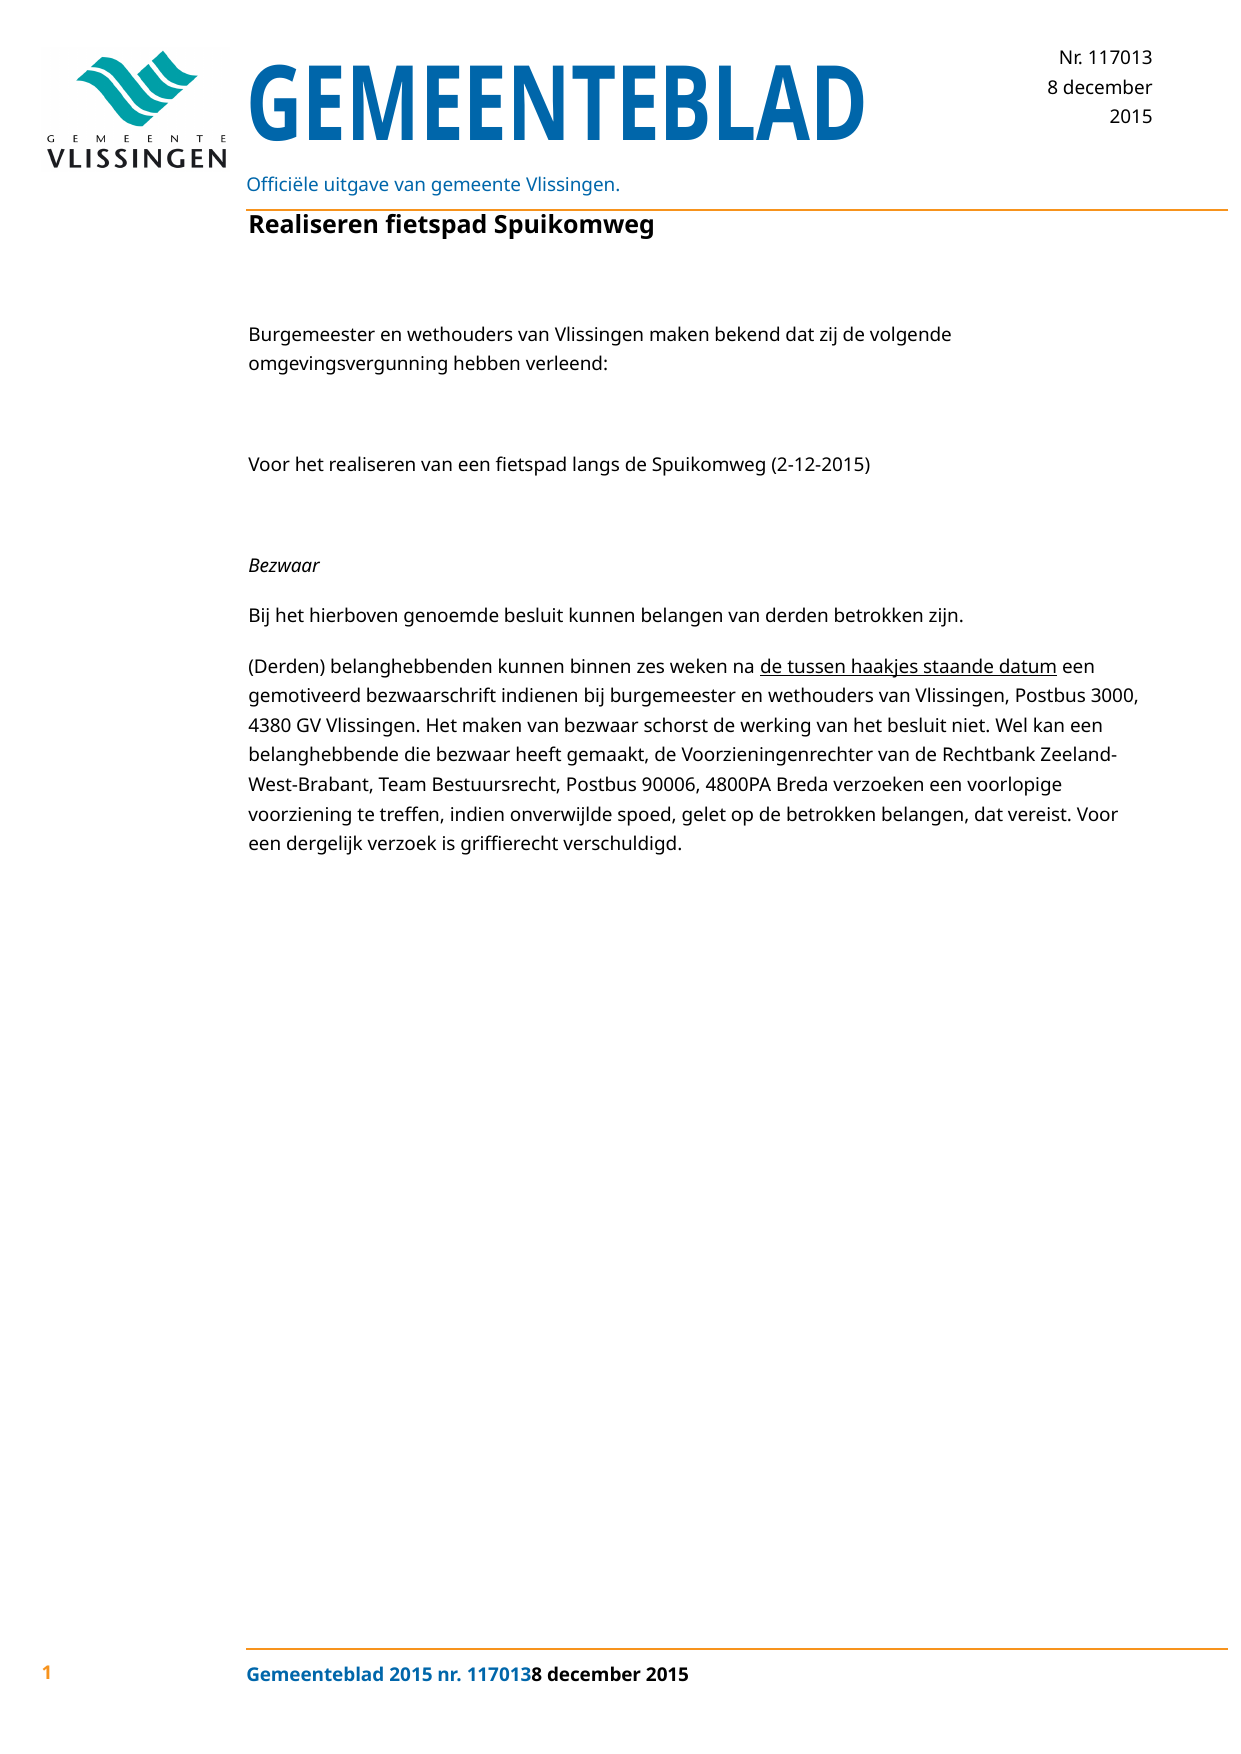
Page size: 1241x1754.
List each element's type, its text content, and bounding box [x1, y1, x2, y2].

text Bezwaar [248, 552, 1152, 578]
text Realiseren fietspad Spuikomweg [248, 211, 1152, 241]
picture [41, 47, 231, 172]
text Bij het hierboven genoemde besluit kunnen belangen van derden betrokken zijn. [248, 602, 1152, 628]
text Burgemeester en wethouders van Vlissingen maken bekend dat zij de volgende omgevingsvergunning hebben verleend: [248, 321, 1152, 376]
text (Derden) belanghebbenden kunnen binnen zes weken na de tussen haakjes staande datum een gemotiveerd bezwaarschrift indienen bij burgemeester en wethouders van Vlissingen, Postbus 3000, 4380 GV Vlissingen. Het maken van bezwaar schorst de werking van het besluit niet. Wel kan een belanghebbende die bezwaar heeft gemaakt, de Voorzieningenrechter van de Rechtbank Zeeland-West-Brabant, Team Bestuursrecht, Postbus 90006, 4800PA Breda verzoeken een voorlopige voorziening te treffen, indien onverwijlde spoed, gelet op de betrokken belangen, dat vereist. Voor een dergelijk verzoek is griffierecht verschuldigd. [248, 653, 1152, 856]
text Voor het realiseren van een fietspad langs de Spuikomweg (2-12-2015) [248, 451, 1152, 477]
